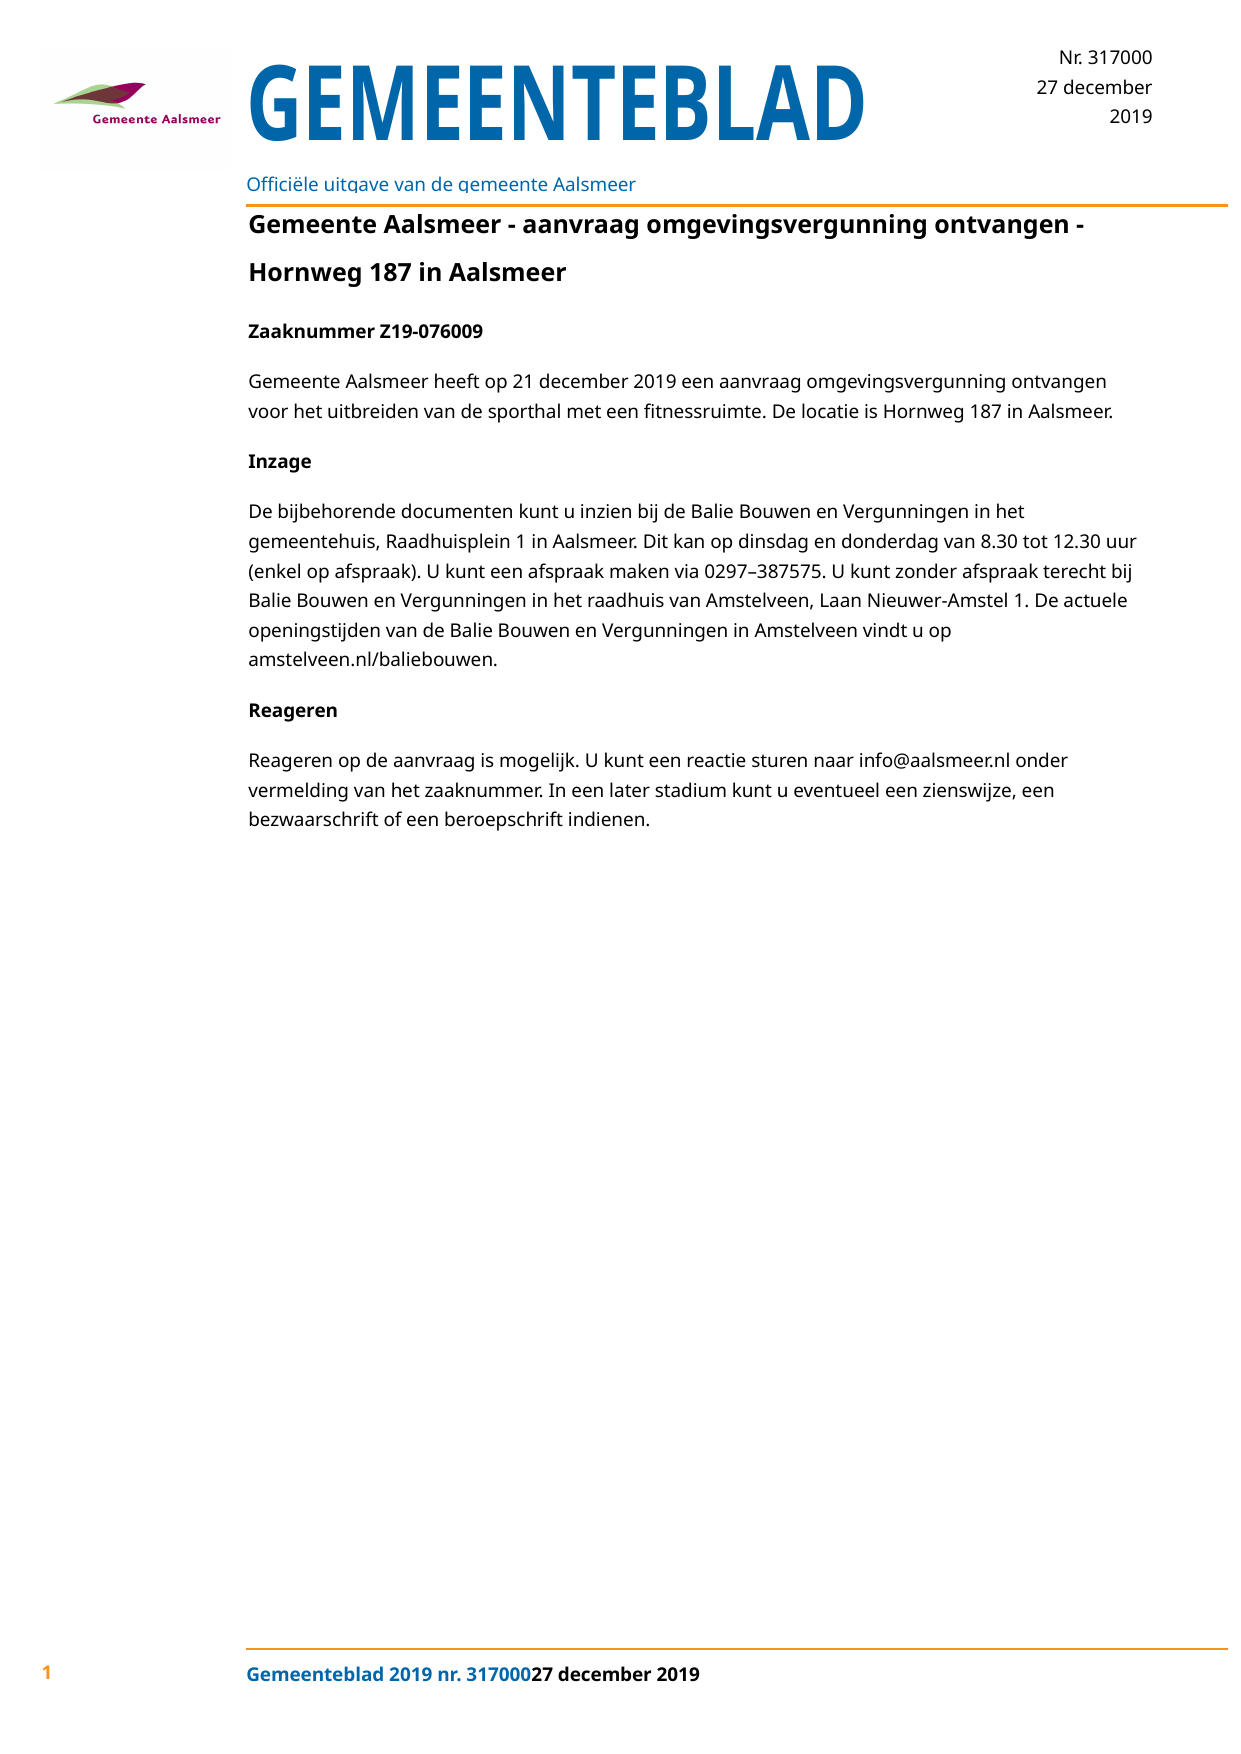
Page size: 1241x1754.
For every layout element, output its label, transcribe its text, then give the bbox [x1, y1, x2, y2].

text Gemeente Aalsmeer heeft op 21 december 2019 een aanvraag omgevingsvergunning ontvangen voor het uitbreiden van de sporthal met een fitnessruimte. De locatie is Hornweg 187 in Aalsmeer. [248, 368, 1152, 424]
text De bijbehorende documenten kunt u inzien bij de Balie Bouwen en Vergunningen in het gemeentehuis, Raadhuisplein 1 in Aalsmeer. Dit kan op dinsdag en donderdag van 8.30 tot 12.30 uur (enkel op afspraak). U kunt een afspraak maken via 0297–387575. U kunt zonder afspraak terecht bij Balie Bouwen en Vergunningen in het raadhuis van Amstelveen, Laan Nieuwer-Amstel 1. De actuele openingstijden van de Balie Bouwen en Vergunningen in Amstelveen vindt u op amstelveen.nl/baliebouwen. [248, 499, 1152, 672]
picture [41, 47, 231, 172]
text Reageren op de aanvraag is mogelijk. U kunt een reactie sturen naar info@aalsmeer.nl onder vermelding van het zaaknummer. In een later stadium kunt u eventueel een zienswijze, een bezwaarschrift of een beroepschrift indienen. [248, 747, 1152, 832]
text Inzage [248, 448, 1152, 474]
text Gemeente Aalsmeer - aanvraag omgevingsvergunning ontvangen - Hornweg 187 in Aalsmeer [248, 207, 1152, 288]
text Reageren [248, 697, 1152, 723]
text Zaaknummer Z19-076009 [248, 318, 1152, 344]
